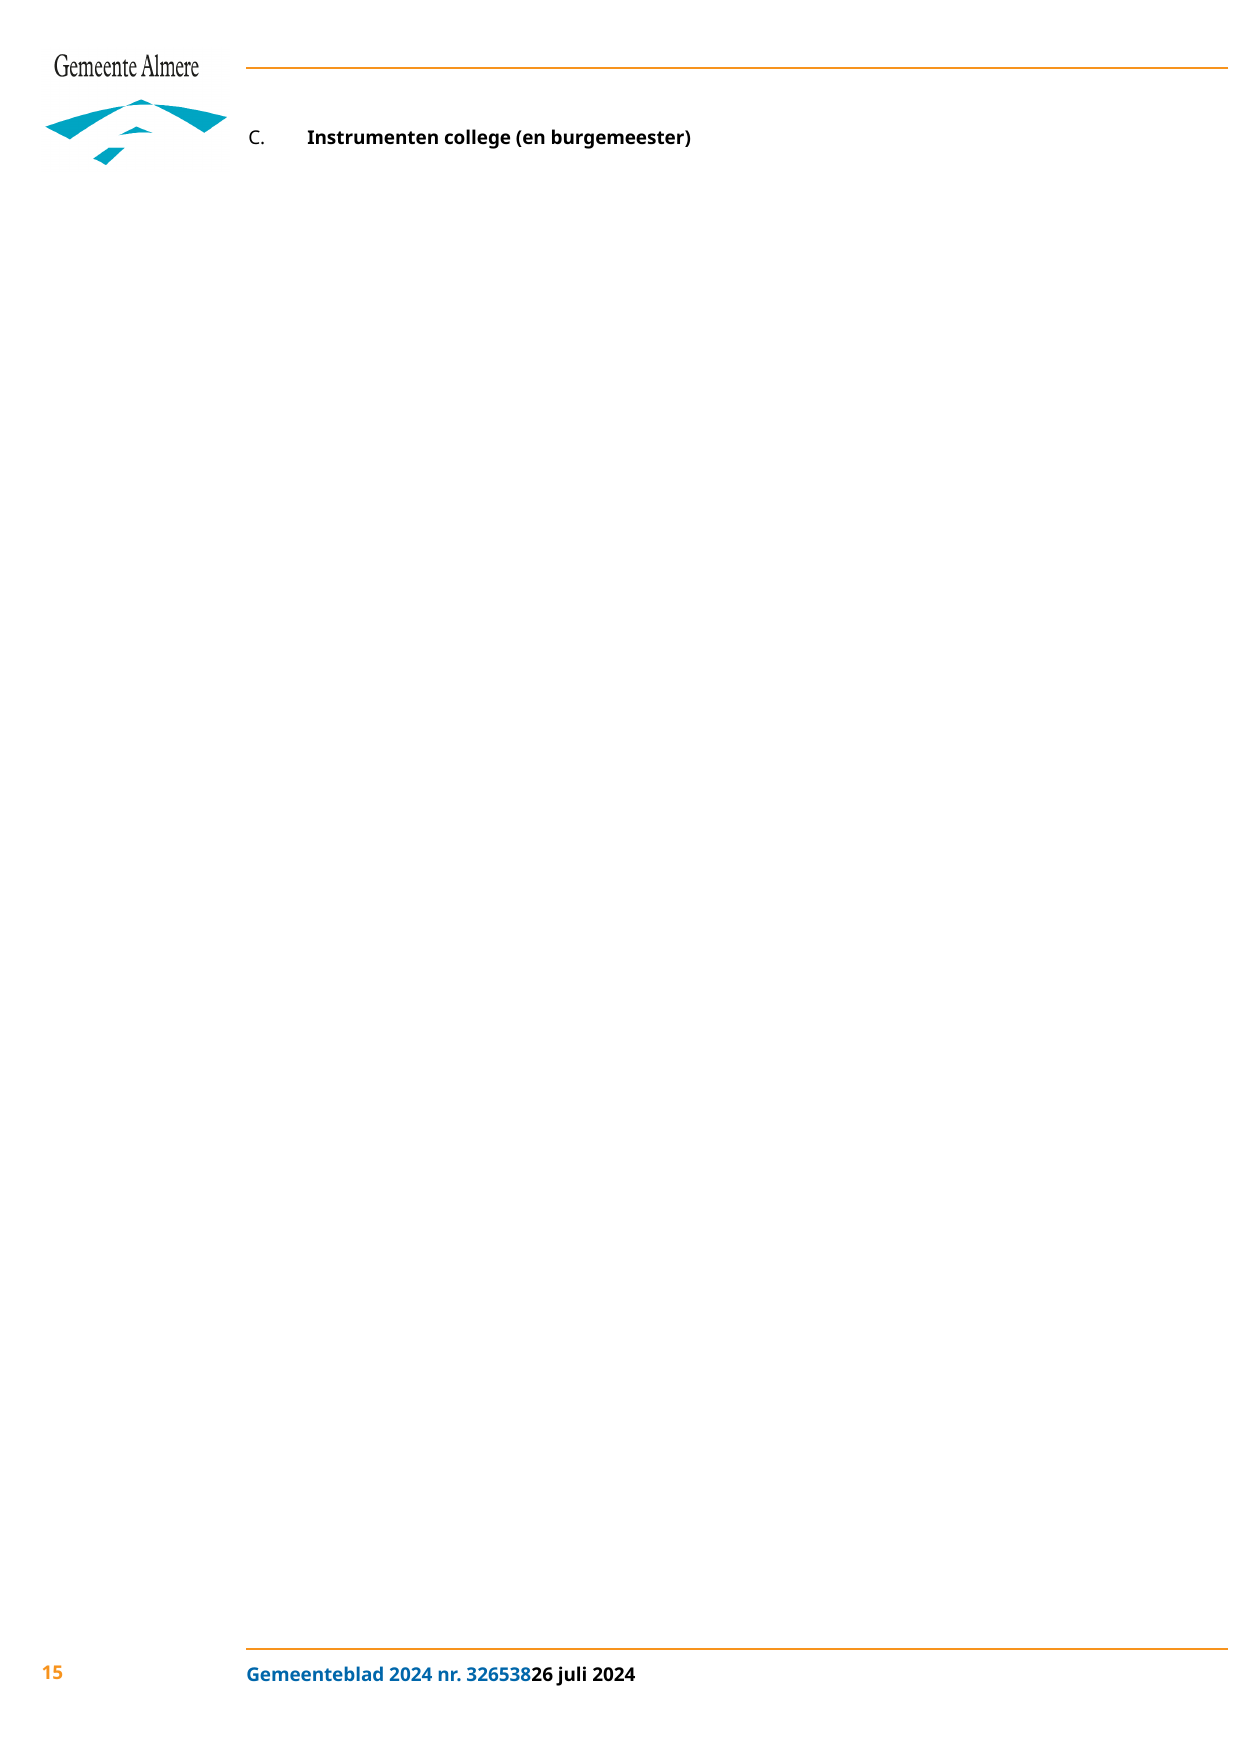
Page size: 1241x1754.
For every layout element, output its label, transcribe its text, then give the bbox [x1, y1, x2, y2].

list Instrumenten college (en burgemeester) [248, 124, 1152, 150]
picture [41, 47, 231, 172]
